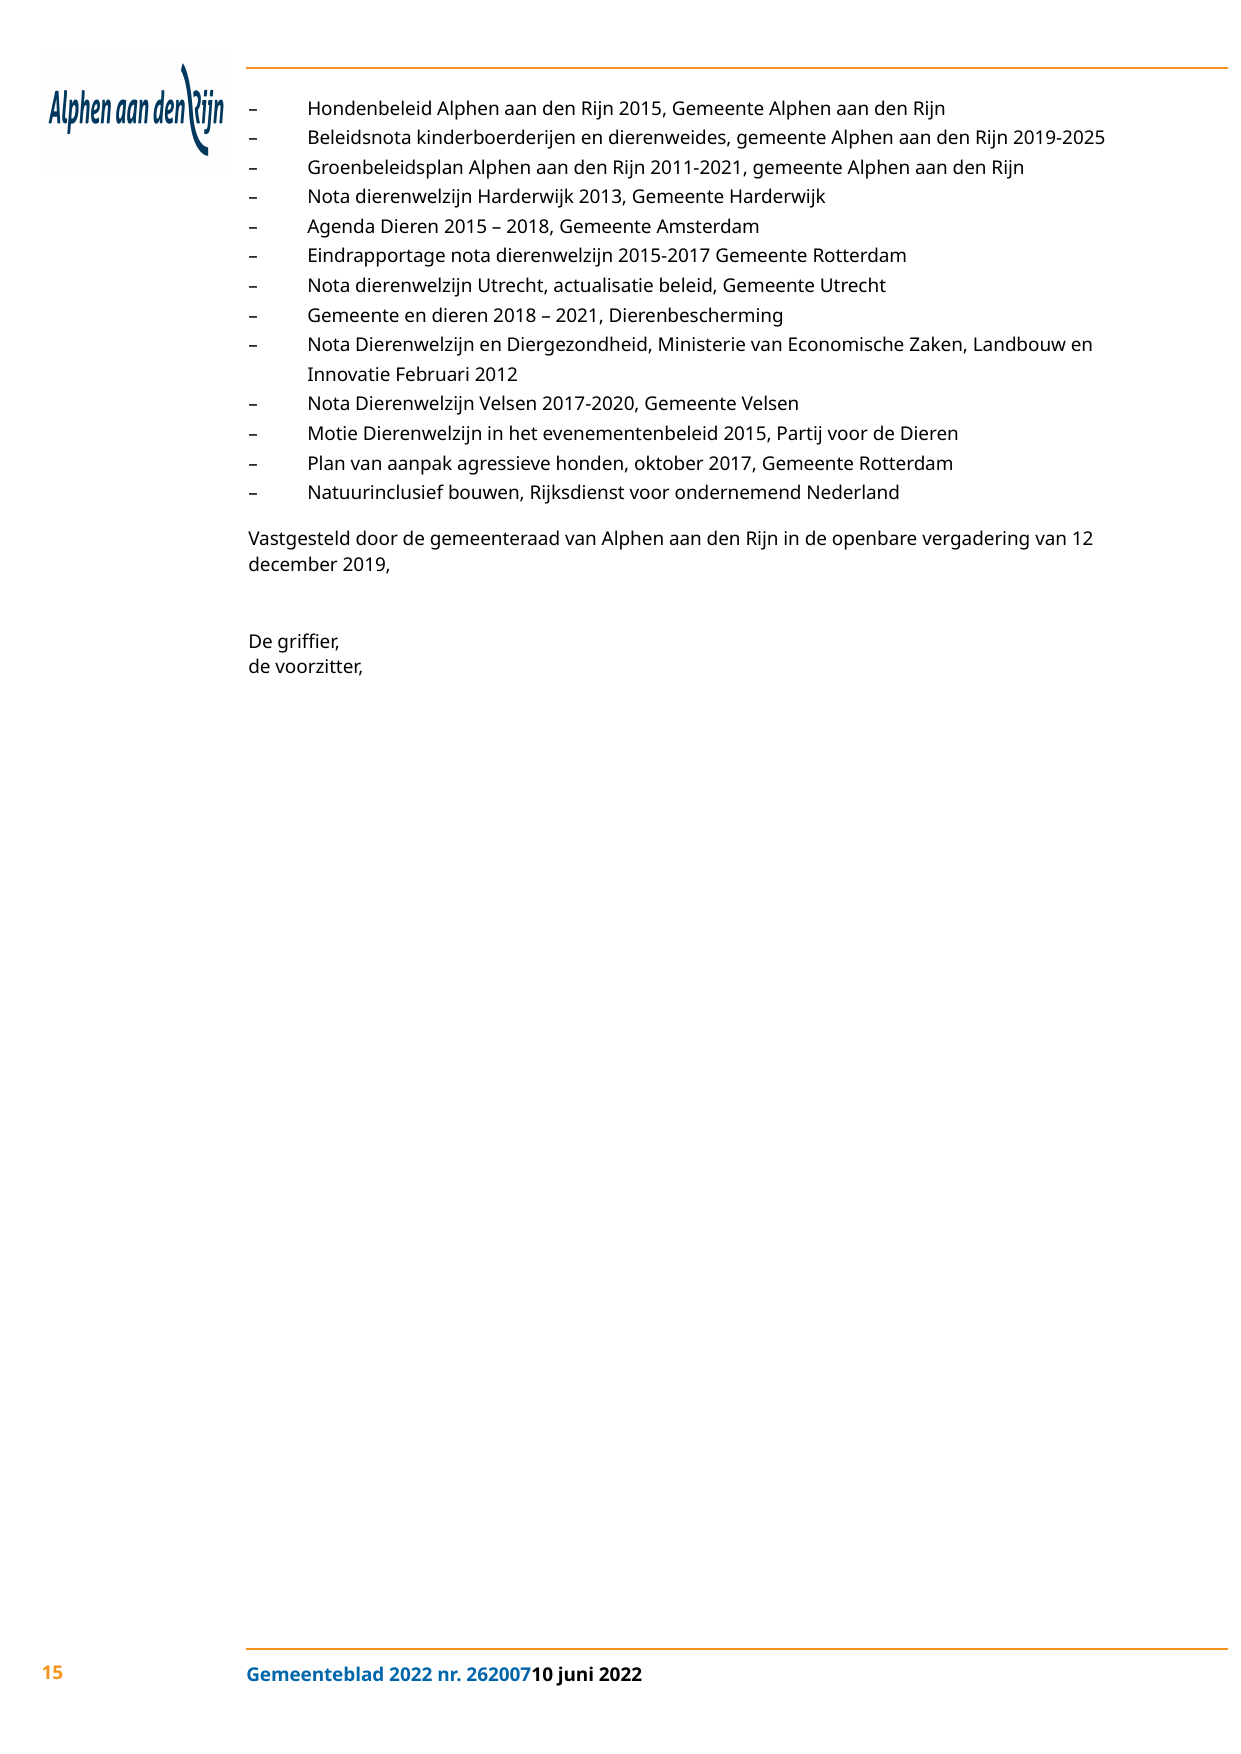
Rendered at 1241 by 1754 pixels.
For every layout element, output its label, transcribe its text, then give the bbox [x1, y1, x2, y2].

list Eindrapportage nota dierenwelzijn 2015-2017 Gemeente Rotterdam [248, 243, 1152, 268]
list Nota Dierenwelzijn Velsen 2017-2020, Gemeente Velsen [248, 391, 1152, 416]
picture [41, 47, 231, 172]
list Gemeente en dieren 2018 – 2021, Dierenbescherming [248, 302, 1152, 328]
list Beleidsnota kinderboerderijen en dierenweides, gemeente Alphen aan den Rijn 2019-2025 [248, 124, 1152, 150]
list Natuurinclusief bouwen, Rijksdienst voor ondernemend Nederland [248, 479, 1152, 505]
list Nota dierenwelzijn Harderwijk 2013, Gemeente Harderwijk [248, 183, 1152, 209]
text De griffier, [248, 628, 1152, 654]
list Nota Dierenwelzijn en Diergezondheid, Ministerie van Economische Zaken, Landbouw en Innovatie Februari 2012 [248, 331, 1152, 387]
list Motie Dierenwelzijn in het evenementenbeleid 2015, Partij voor de Dieren [248, 420, 1152, 446]
text de voorzitter, [248, 654, 1152, 679]
list Nota dierenwelzijn Utrecht, actualisatie beleid, Gemeente Utrecht [248, 272, 1152, 298]
text Vastgesteld door de gemeenteraad van Alphen aan den Rijn in de openbare vergadering van 12 december 2019, [248, 525, 1152, 576]
list Hondenbeleid Alphen aan den Rijn 2015, Gemeente Alphen aan den Rijn [248, 95, 1152, 121]
list Groenbeleidsplan Alphen aan den Rijn 2011-2021, gemeente Alphen aan den Rijn [248, 154, 1152, 180]
list Agenda Dieren 2015 – 2018, Gemeente Amsterdam [248, 213, 1152, 239]
list Plan van aanpak agressieve honden, oktober 2017, Gemeente Rotterdam [248, 450, 1152, 476]
